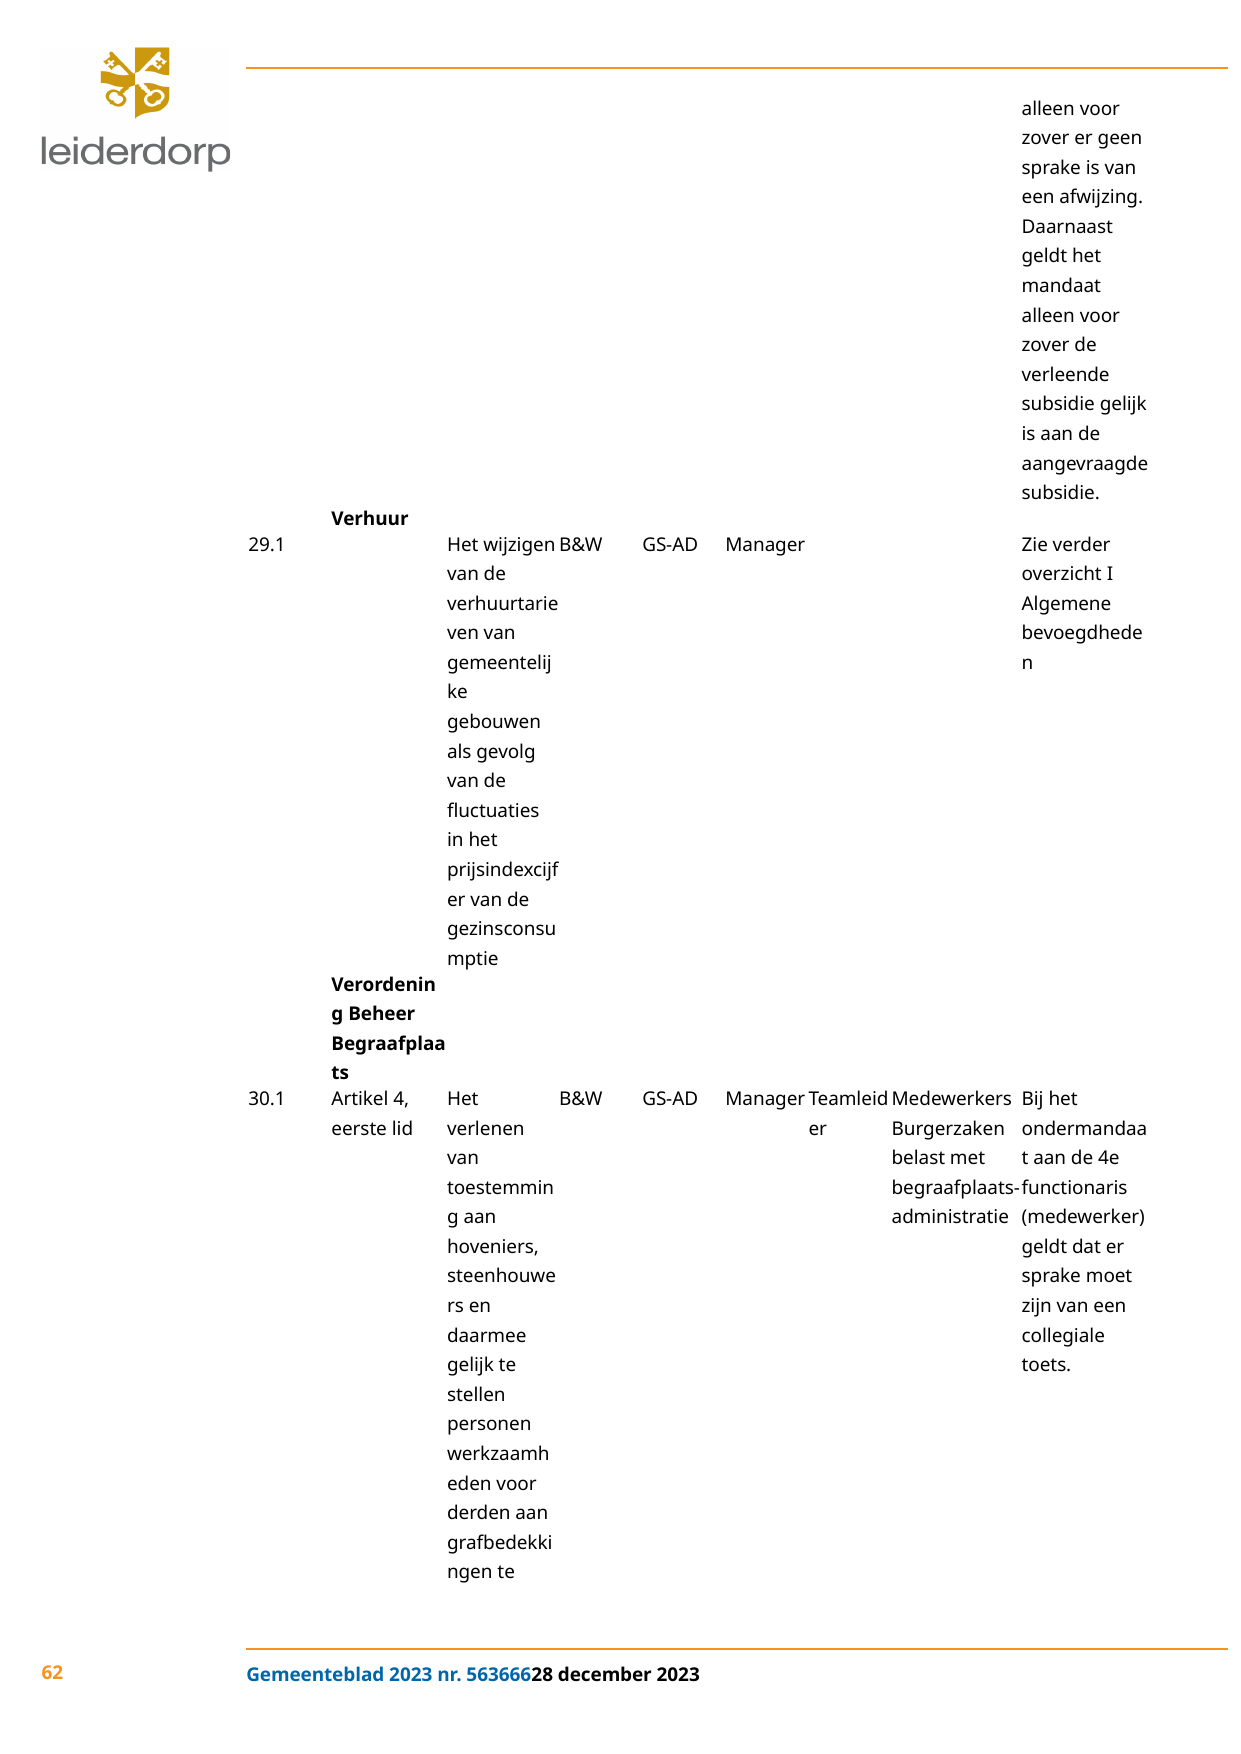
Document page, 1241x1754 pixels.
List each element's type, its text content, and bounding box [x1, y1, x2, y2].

table_cell [891, 971, 1021, 1085]
table_cell [559, 95, 642, 505]
table_cell Verhuur [331, 505, 447, 531]
table_cell [1021, 505, 1152, 531]
table_cell [248, 505, 331, 531]
table_cell [447, 971, 559, 1085]
table_cell [725, 971, 808, 1085]
table_cell 29.1 [248, 531, 331, 971]
table_cell Artikel 4, eerste lid [331, 1085, 447, 1584]
table_cell Bij het ondermandaat aan de 4e functionaris (medewerker) geldt dat er sprake moet zijn van een collegiale toets. [1021, 1085, 1152, 1584]
table_cell Het wijzigen van de verhuurtarieven van gemeentelijke gebouwen als gevolg van de fluctuaties in het prijsindexcijfer van de gezinsconsumptie [447, 531, 559, 971]
table_cell [447, 505, 559, 531]
table_cell 30.1 [248, 1085, 331, 1584]
table_cell [725, 505, 808, 531]
table_cell [808, 95, 891, 505]
table_cell [331, 531, 447, 971]
table_cell [642, 505, 725, 531]
table_cell Manager [725, 1085, 808, 1584]
table_cell [891, 95, 1021, 505]
table_cell Teamleider [808, 1085, 891, 1584]
table_cell Manager [725, 531, 808, 971]
table_cell [559, 505, 642, 531]
table_cell [891, 505, 1021, 531]
table_cell [808, 531, 891, 971]
table_cell [1021, 971, 1152, 1085]
table_cell Verordening Beheer Begraafplaats [331, 971, 447, 1085]
table_cell Medewerkers Burgerzaken belast met begraafplaats-administratie [891, 1085, 1021, 1584]
table_cell [642, 95, 725, 505]
table_cell [725, 95, 808, 505]
table_cell [808, 971, 891, 1085]
picture [41, 47, 231, 172]
table_cell [808, 505, 891, 531]
table_cell [248, 95, 331, 505]
table_cell [331, 95, 447, 505]
table_cell GS-AD [642, 531, 725, 971]
table_cell [559, 971, 642, 1085]
table_cell alleen voor zover er geen sprake is van een afwijzing. Daarnaast geldt het mandaat alleen voor zover de verleende subsidie gelijk is aan de aangevraagde subsidie. [1021, 95, 1152, 505]
table_cell [248, 971, 331, 1085]
table_cell [642, 971, 725, 1085]
table_cell Zie verder overzicht I Algemene bevoegdheden [1021, 531, 1152, 971]
table_cell [447, 95, 559, 505]
table_cell GS-AD [642, 1085, 725, 1584]
table_cell B&W [559, 1085, 642, 1584]
table_cell [891, 531, 1021, 971]
table_cell Het verlenen van toestemming aan hoveniers, steenhouwers en daarmee gelijk te stellen personen werkzaamheden voor derden aan grafbedekkingen te [447, 1085, 559, 1584]
table_cell B&W [559, 531, 642, 971]
